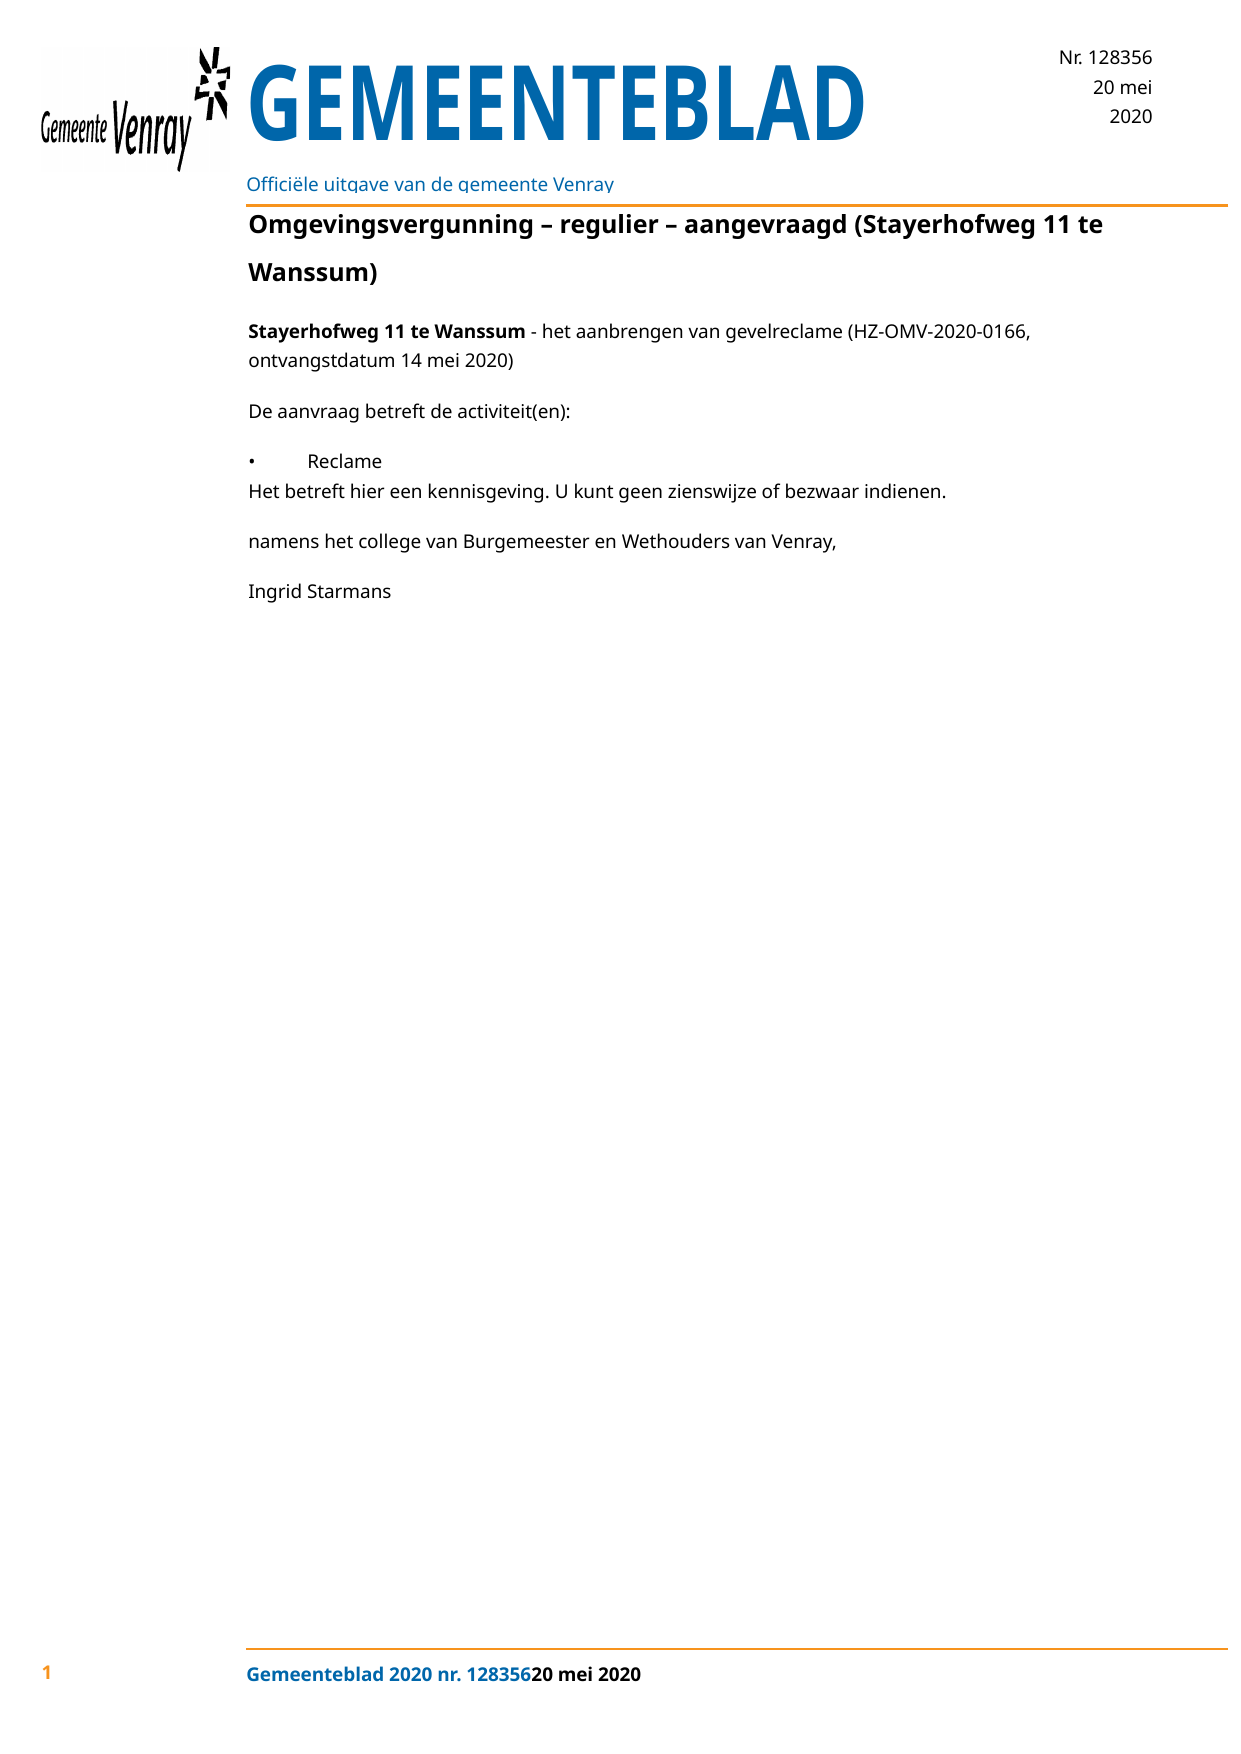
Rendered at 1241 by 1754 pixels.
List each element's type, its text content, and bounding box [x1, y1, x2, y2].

text De aanvraag betreft de activiteit(en): [248, 398, 1152, 424]
text Stayerhofweg 11 te Wanssum - het aanbrengen van gevelreclame (HZ-OMV-2020-0166, ontvangstdatum 14 mei 2020) [248, 318, 1152, 373]
text namens het college van Burgemeester en Wethouders van Venray, [248, 528, 1152, 554]
list Reclame [248, 448, 1152, 474]
text Het betreft hier een kennisgeving. U kunt geen zienswijze of bezwaar indienen. [248, 478, 1152, 504]
text Ingrid Starmans [248, 579, 1152, 604]
text Omgevingsvergunning – regulier – aangevraagd (Stayerhofweg 11 te Wanssum) [248, 207, 1152, 288]
picture [41, 47, 231, 172]
